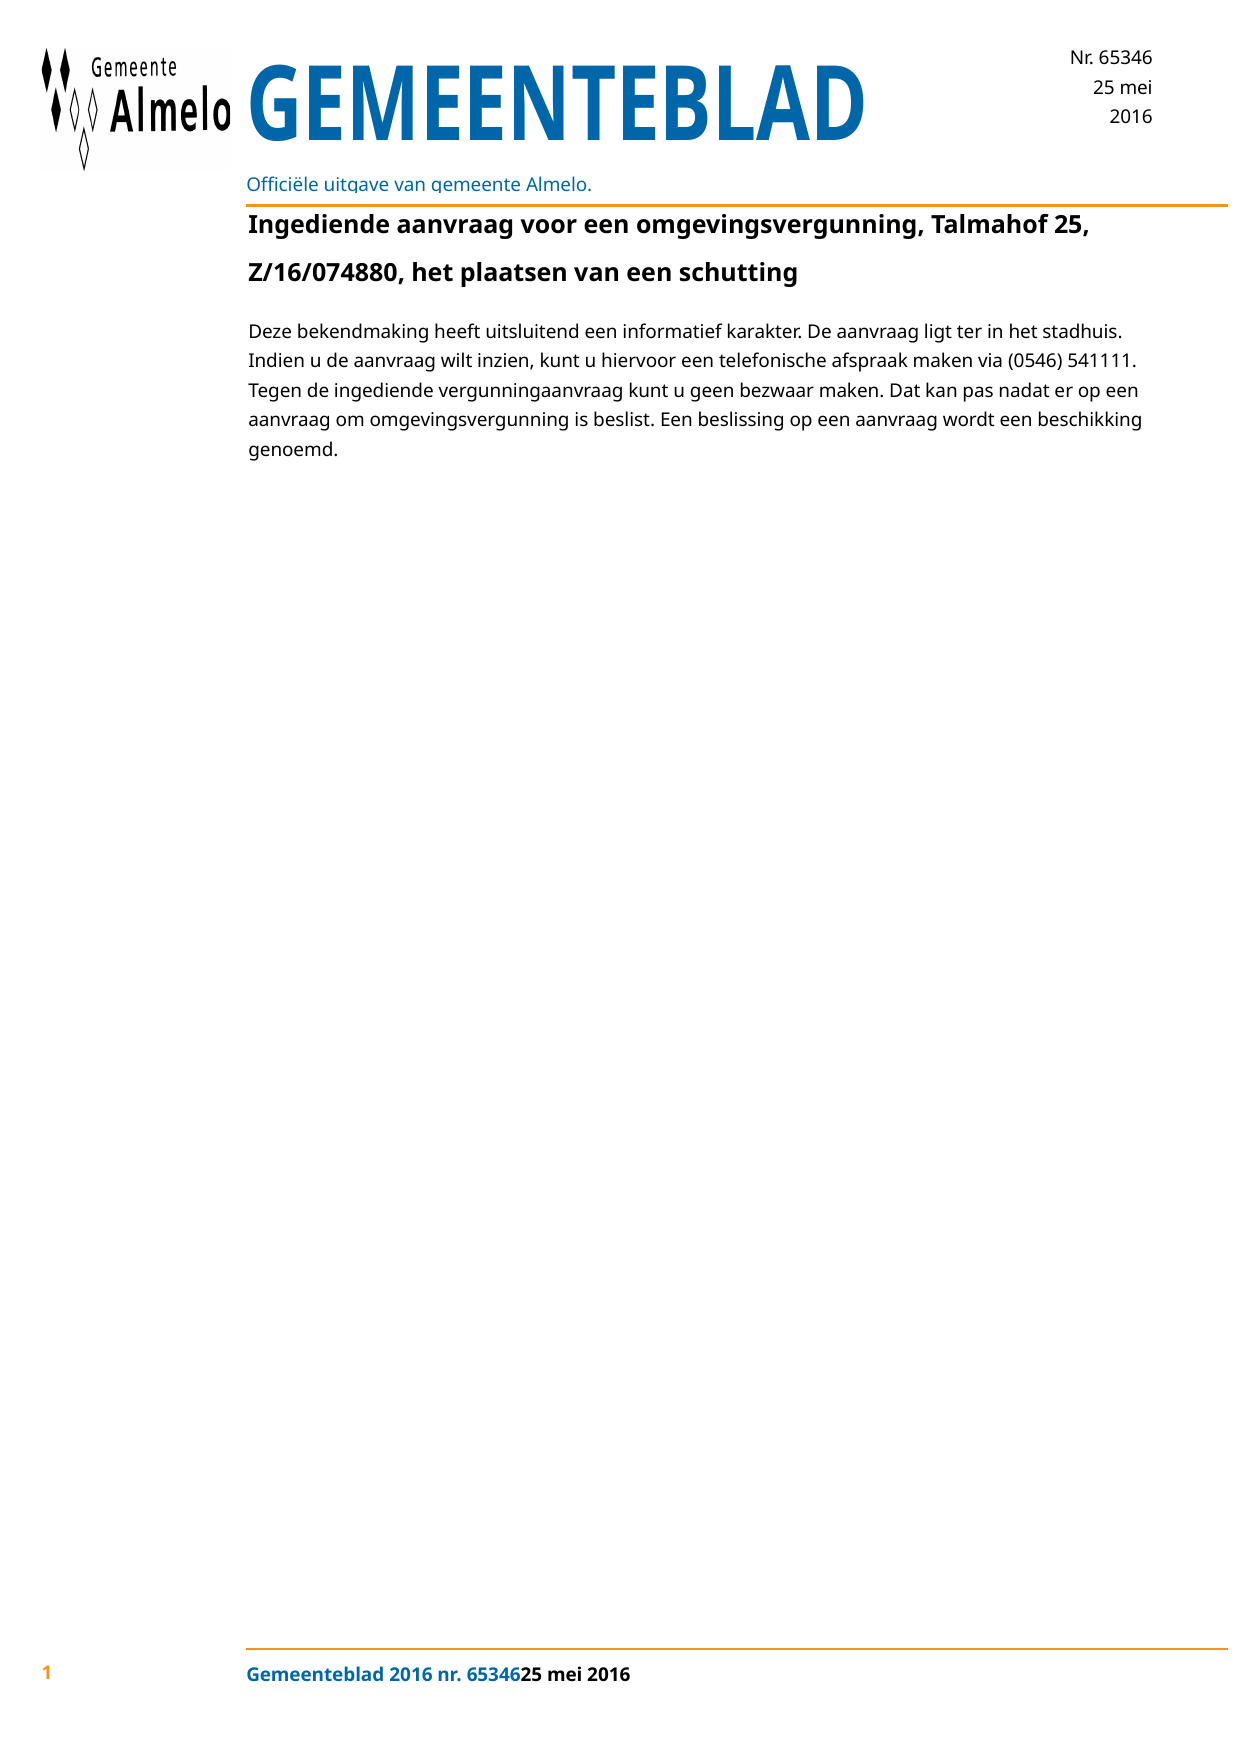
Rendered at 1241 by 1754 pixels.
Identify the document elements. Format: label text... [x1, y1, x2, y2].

picture [41, 47, 231, 172]
text Deze bekendmaking heeft uitsluitend een informatief karakter. De aanvraag ligt ter in het stadhuis. Indien u de aanvraag wilt inzien, kunt u hiervoor een telefonische afspraak maken via (0546) 541111. Tegen de ingediende vergunningaanvraag kunt u geen bezwaar maken. Dat kan pas nadat er op een aanvraag om omgevingsvergunning is beslist. Een beslissing op een aanvraag wordt een beschikking genoemd. [248, 318, 1152, 462]
text Ingediende aanvraag voor een omgevingsvergunning, Talmahof 25, Z/16/074880, het plaatsen van een schutting [248, 207, 1152, 288]
